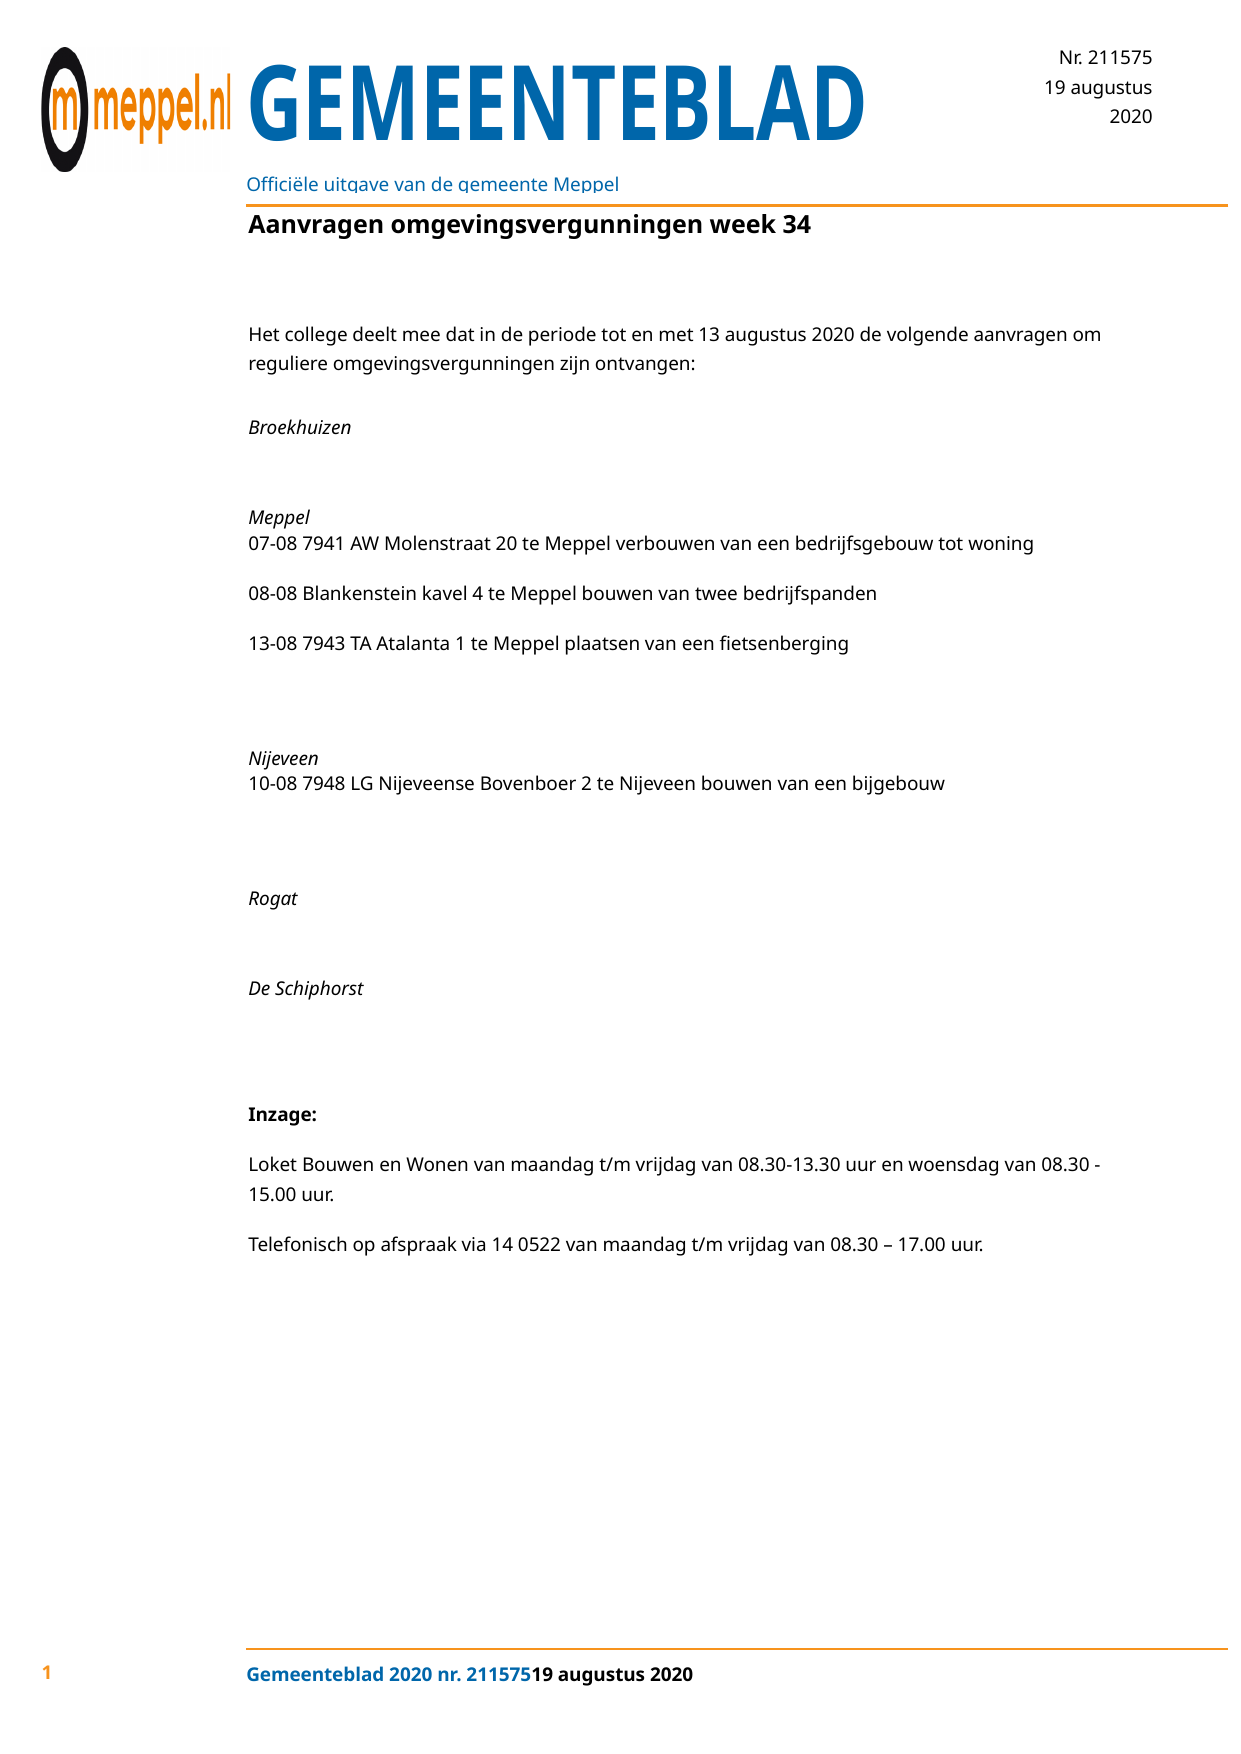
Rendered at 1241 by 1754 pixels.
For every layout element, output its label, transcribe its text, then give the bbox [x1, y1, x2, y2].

text Meppel [248, 504, 1152, 530]
text Nijeveen [248, 745, 1152, 771]
text 13-08 7943 TA Atalanta 1 te Meppel plaatsen van een fietsenberging [248, 631, 1152, 656]
text De Schiphorst [248, 975, 1152, 1000]
text Inzage: [248, 1101, 1152, 1127]
text Broekhuizen [248, 414, 1152, 440]
text Rogat [248, 885, 1152, 911]
text 08-08 Blankenstein kavel 4 te Meppel bouwen van twee bedrijfspanden [248, 580, 1152, 606]
text Het college deelt mee dat in de periode tot en met 13 augustus 2020 de volgende aanvragen om reguliere omgevingsvergunningen zijn ontvangen: [248, 321, 1152, 376]
text Aanvragen omgevingsvergunningen week 34 [248, 207, 1152, 241]
text 07-08 7941 AW Molenstraat 20 te Meppel verbouwen van een bedrijfsgebouw tot woning [248, 530, 1152, 555]
text Loket Bouwen en Wonen van maandag t/m vrijdag van 08.30-13.30 uur en woensdag van 08.30 - 15.00 uur. [248, 1152, 1152, 1207]
picture [41, 47, 231, 172]
text Telefonisch op afspraak via 14 0522 van maandag t/m vrijdag van 08.30 – 17.00 uur. [248, 1232, 1152, 1257]
text 10-08 7948 LG Nijeveense Bovenboer 2 te Nijeveen bouwen van een bijgebouw [248, 771, 1152, 796]
